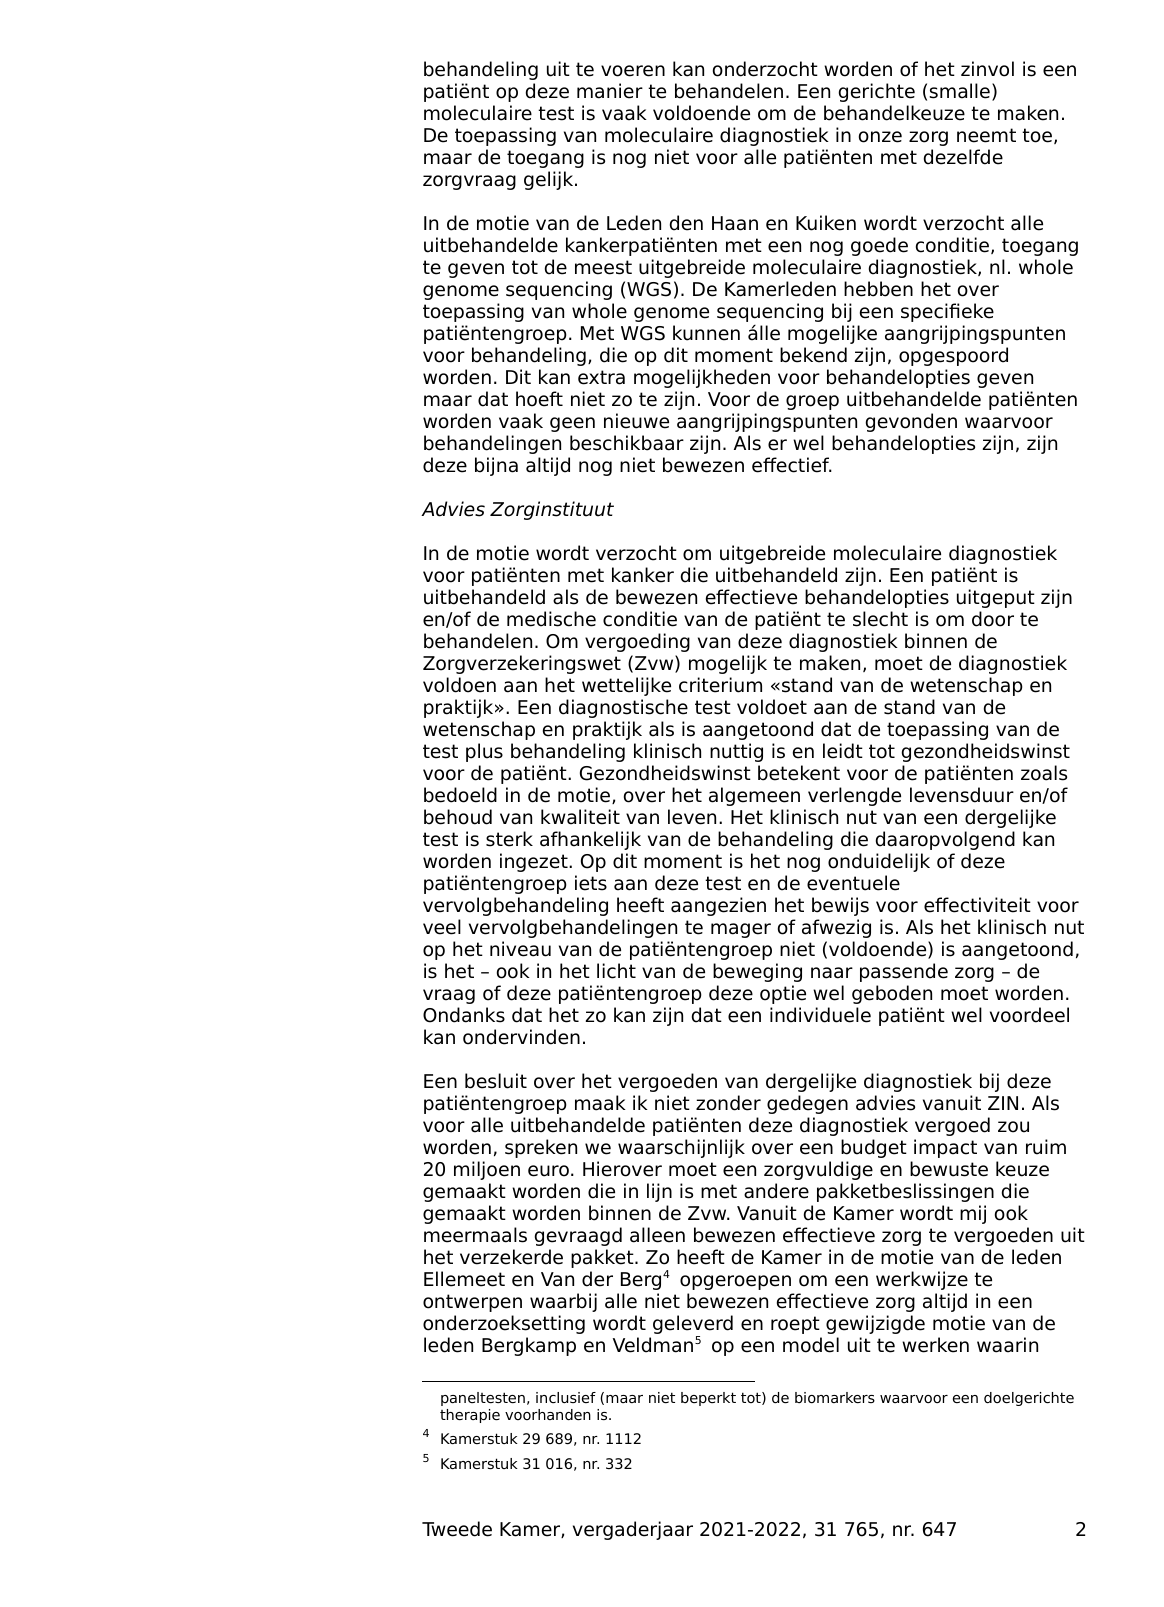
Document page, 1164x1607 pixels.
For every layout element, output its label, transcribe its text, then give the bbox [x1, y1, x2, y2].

text In de motie van de Leden den Haan en Kuiken wordt verzocht alle uitbehandelde kankerpatiënten met een nog goede conditie, toegang te geven tot de meest uitgebreide moleculaire diagnostiek, nl. whole genome sequencing (WGS). De Kamerleden hebben het over toepassing van whole genome sequencing bij een specifieke patiëntengroep. Met WGS kunnen álle mogelijke aangrijpingspunten voor behandeling, die op dit moment bekend zijn, opgespoord worden. Dit kan extra mogelijkheden voor behandelopties geven maar dat hoeft niet zo te zijn. Voor de groep uitbehandelde patiënten worden vaak geen nieuwe aangrijpingspunten gevonden waarvoor behandelingen beschikbaar zijn. Als er wel behandelopties zijn, zijn deze bijna altijd nog niet bewezen effectief. [422, 213, 1087, 477]
text In de motie wordt verzocht om uitgebreide moleculaire diagnostiek voor patiënten met kanker die uitbehandeld zijn. Een patiënt is uitbehandeld als de bewezen effectieve behandelopties uitgeput zijn en/of de medische conditie van de patiënt te slecht is om door te behandelen. Om vergoeding van deze diagnostiek binnen de Zorgverzekeringswet (Zvw) mogelijk te maken, moet de diagnostiek voldoen aan het wettelijke criterium «stand van de wetenschap en praktijk». Een diagnostische test voldoet aan de stand van de wetenschap en praktijk als is aangetoond dat de toepassing van de test plus behandeling klinisch nuttig is en leidt tot gezondheidswinst voor de patiënt. Gezondheidswinst betekent voor de patiënten zoals bedoeld in de motie, over het algemeen verlengde levensduur en/of behoud van kwaliteit van leven. Het klinisch nut van een dergelijke test is sterk afhankelijk van de behandeling die daaropvolgend kan worden ingezet. Op dit moment is het nog onduidelijk of deze patiëntengroep iets aan deze test en de eventuele vervolgbehandeling heeft aangezien het bewijs voor effectiviteit voor veel vervolgbehandelingen te mager of afwezig is. Als het klinisch nut op het niveau van de patiëntengroep niet (voldoende) is aangetoond, is het – ook in het licht van de beweging naar passende zorg – de vraag of deze patiëntengroep deze optie wel geboden moet worden. Ondanks dat het zo kan zijn dat een individuele patiënt wel voordeel kan ondervinden. [422, 543, 1087, 1049]
text paneltesten, inclusief (maar niet beperkt tot) de biomarkers waarvoor een doelgerichte therapie voorhanden is. [422, 1391, 1087, 1424]
text Een besluit over het vergoeden van dergelijke diagnostiek bij deze patiëntengroep maak ik niet zonder gedegen advies vanuit ZIN. Als voor alle uitbehandelde patiënten deze diagnostiek vergoed zou worden, spreken we waarschijnlijk over een budget impact van ruim 20 miljoen euro. Hierover moet een zorgvuldige en bewuste keuze gemaakt worden die in lijn is met andere pakketbeslissingen die gemaakt worden binnen de Zvw. Vanuit de Kamer wordt mij ook meermaals gevraagd alleen bewezen effectieve zorg te vergoeden uit het verzekerde pakket. Zo heeft de Kamer in de motie van de leden Ellemeet en Van der Berg opgeroepen om een werkwijze te ontwerpen waarbij alle niet bewezen effectieve zorg altijd in een onderzoeksetting wordt geleverd en roept gewijzigde motie van de leden Bergkamp en Veldman op een model uit te werken waarin [422, 1071, 1087, 1357]
text Kamerstuk 29 689, nr. 1112 [422, 1427, 1087, 1449]
subtitle Advies Zorginstituut [422, 499, 1087, 521]
text Kamerstuk 31 016, nr. 332 [422, 1452, 1087, 1474]
text behandeling uit te voeren kan onderzocht worden of het zinvol is een patiënt op deze manier te behandelen. Een gerichte (smalle) moleculaire test is vaak voldoende om de behandelkeuze te maken. De toepassing van moleculaire diagnostiek in onze zorg neemt toe, maar de toegang is nog niet voor alle patiënten met dezelfde zorgvraag gelijk. [422, 59, 1087, 191]
